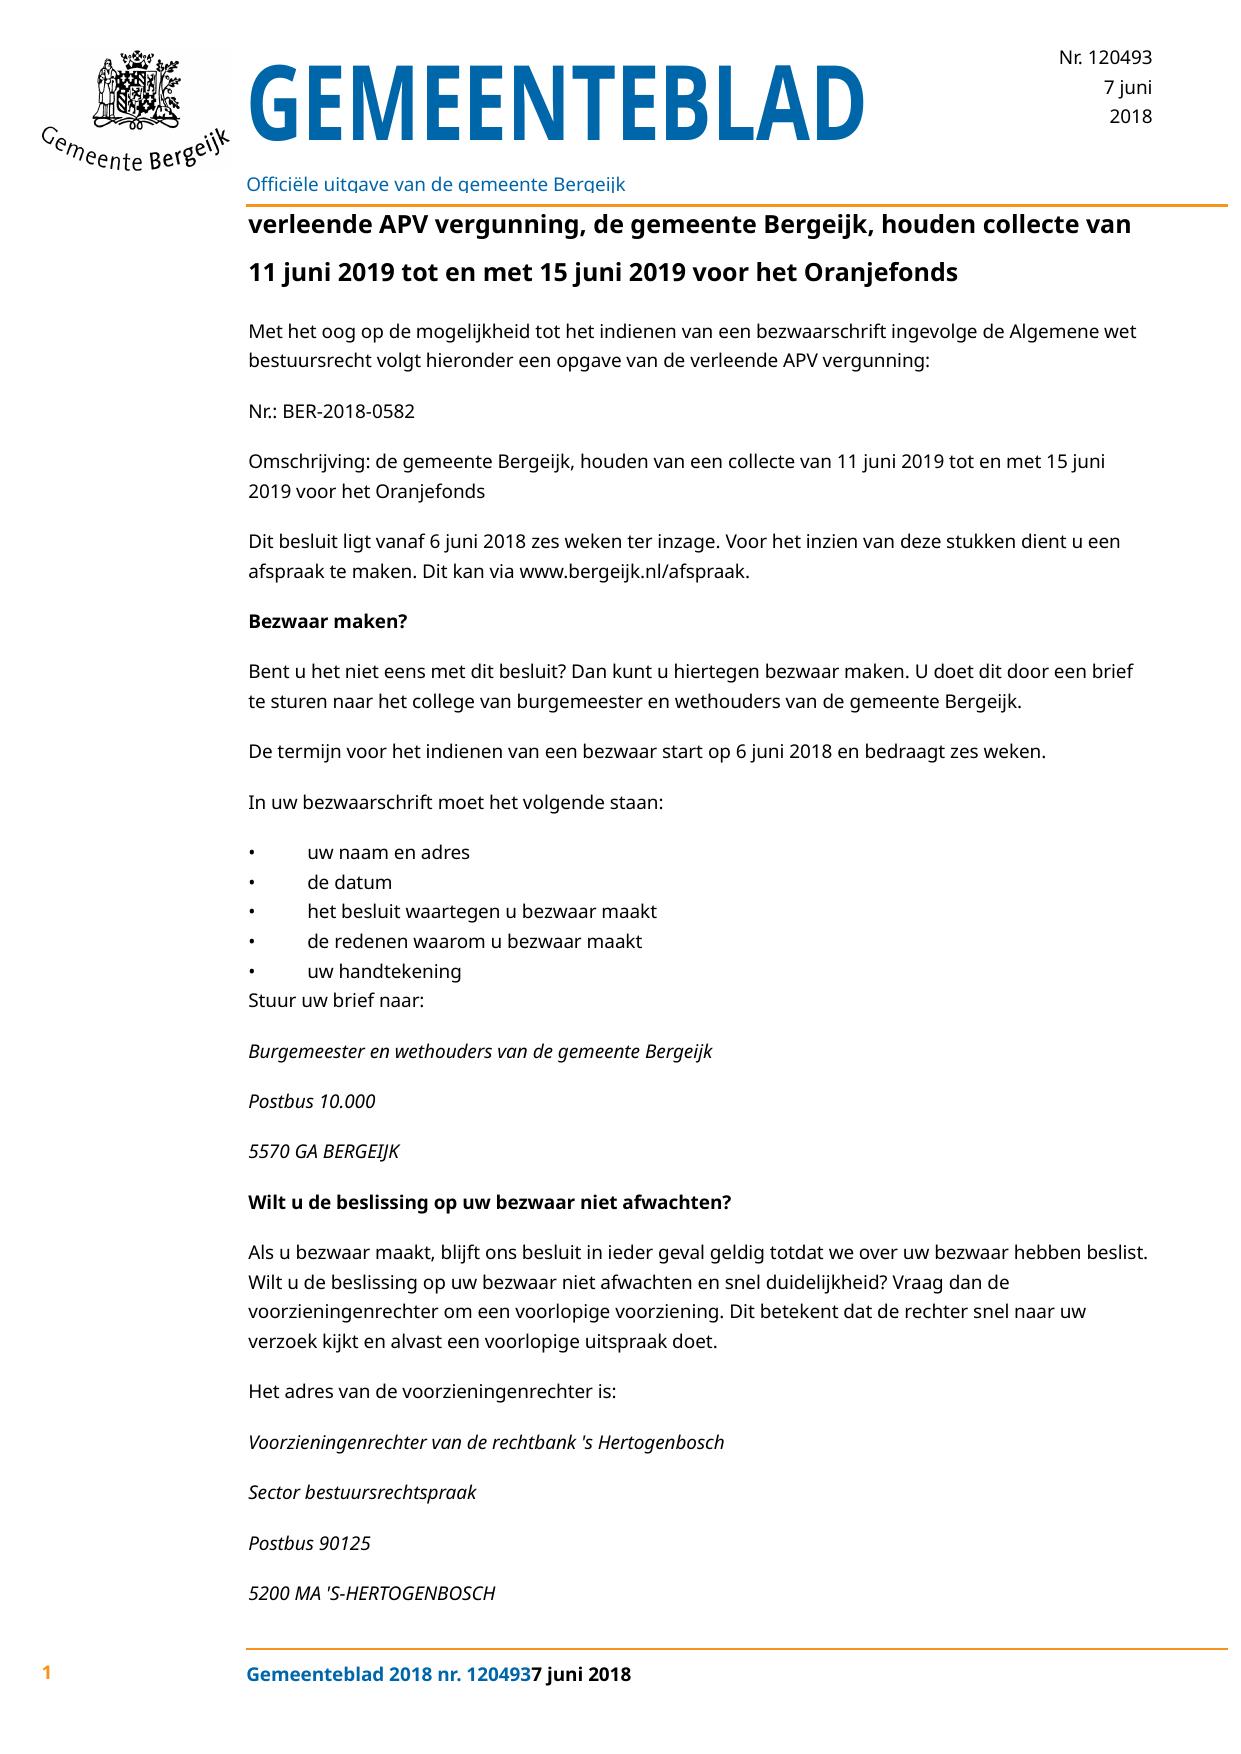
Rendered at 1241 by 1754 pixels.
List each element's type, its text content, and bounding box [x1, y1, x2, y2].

list het besluit waartegen u bezwaar maakt [248, 899, 1152, 924]
text Stuur uw brief naar: [248, 987, 1152, 1013]
list de datum [248, 869, 1152, 895]
text Postbus 90125 [248, 1530, 1152, 1556]
text Met het oog op de mogelijkheid tot het indienen van een bezwaarschrift ingevolge de Algemene wet bestuursrecht volgt hieronder een opgave van de verleende APV vergunning: [248, 318, 1152, 373]
list de redenen waarom u bezwaar maakt [248, 928, 1152, 954]
text Als u bezwaar maakt, blijft ons besluit in ieder geval geldig totdat we over uw bezwaar hebben beslist. Wilt u de beslissing op uw bezwaar niet afwachten en snel duidelijkheid? Vraag dan de voorzieningenrechter om een voorlopige voorziening. Dit betekent dat de rechter snel naar uw verzoek kijkt en alvast een voorlopige uitspraak doet. [248, 1239, 1152, 1354]
text 5570 GA BERGEIJK [248, 1139, 1152, 1164]
text Postbus 10.000 [248, 1088, 1152, 1114]
text In uw bezwaarschrift moet het volgende staan: [248, 789, 1152, 815]
text Het adres van de voorzieningenrechter is: [248, 1379, 1152, 1404]
text Dit besluit ligt vanaf 6 juni 2018 zes weken ter inzage. Voor het inzien van deze stukken dient u een afspraak te maken. Dit kan via www.bergeijk.nl/afspraak. [248, 528, 1152, 584]
picture [41, 47, 231, 172]
text Burgemeester en wethouders van de gemeente Bergeijk [248, 1038, 1152, 1064]
text Bent u het niet eens met dit besluit? Dan kunt u hiertegen bezwaar maken. U doet dit door een brief te sturen naar het college van burgemeester en wethouders van de gemeente Bergeijk. [248, 659, 1152, 714]
list uw naam en adres [248, 839, 1152, 865]
text Bezwaar maken? [248, 608, 1152, 634]
text Wilt u de beslissing op uw bezwaar niet afwachten? [248, 1189, 1152, 1215]
text Sector bestuursrechtspraak [248, 1479, 1152, 1505]
text Voorzieningenrechter van de rechtbank 's Hertogenbosch [248, 1429, 1152, 1455]
text Omschrijving: de gemeente Bergeijk, houden van een collecte van 11 juni 2019 tot en met 15 juni 2019 voor het Oranjefonds [248, 448, 1152, 504]
text De termijn voor het indienen van een bezwaar start op 6 juni 2018 en bedraagt zes weken. [248, 739, 1152, 764]
text 5200 MA 'S-HERTOGENBOSCH [248, 1580, 1152, 1606]
text Nr.: BER-2018-0582 [248, 398, 1152, 424]
text verleende APV vergunning, de gemeente Bergeijk, houden collecte van 11 juni 2019 tot en met 15 juni 2019 voor het Oranjefonds [248, 207, 1152, 288]
list uw handtekening [248, 958, 1152, 984]
